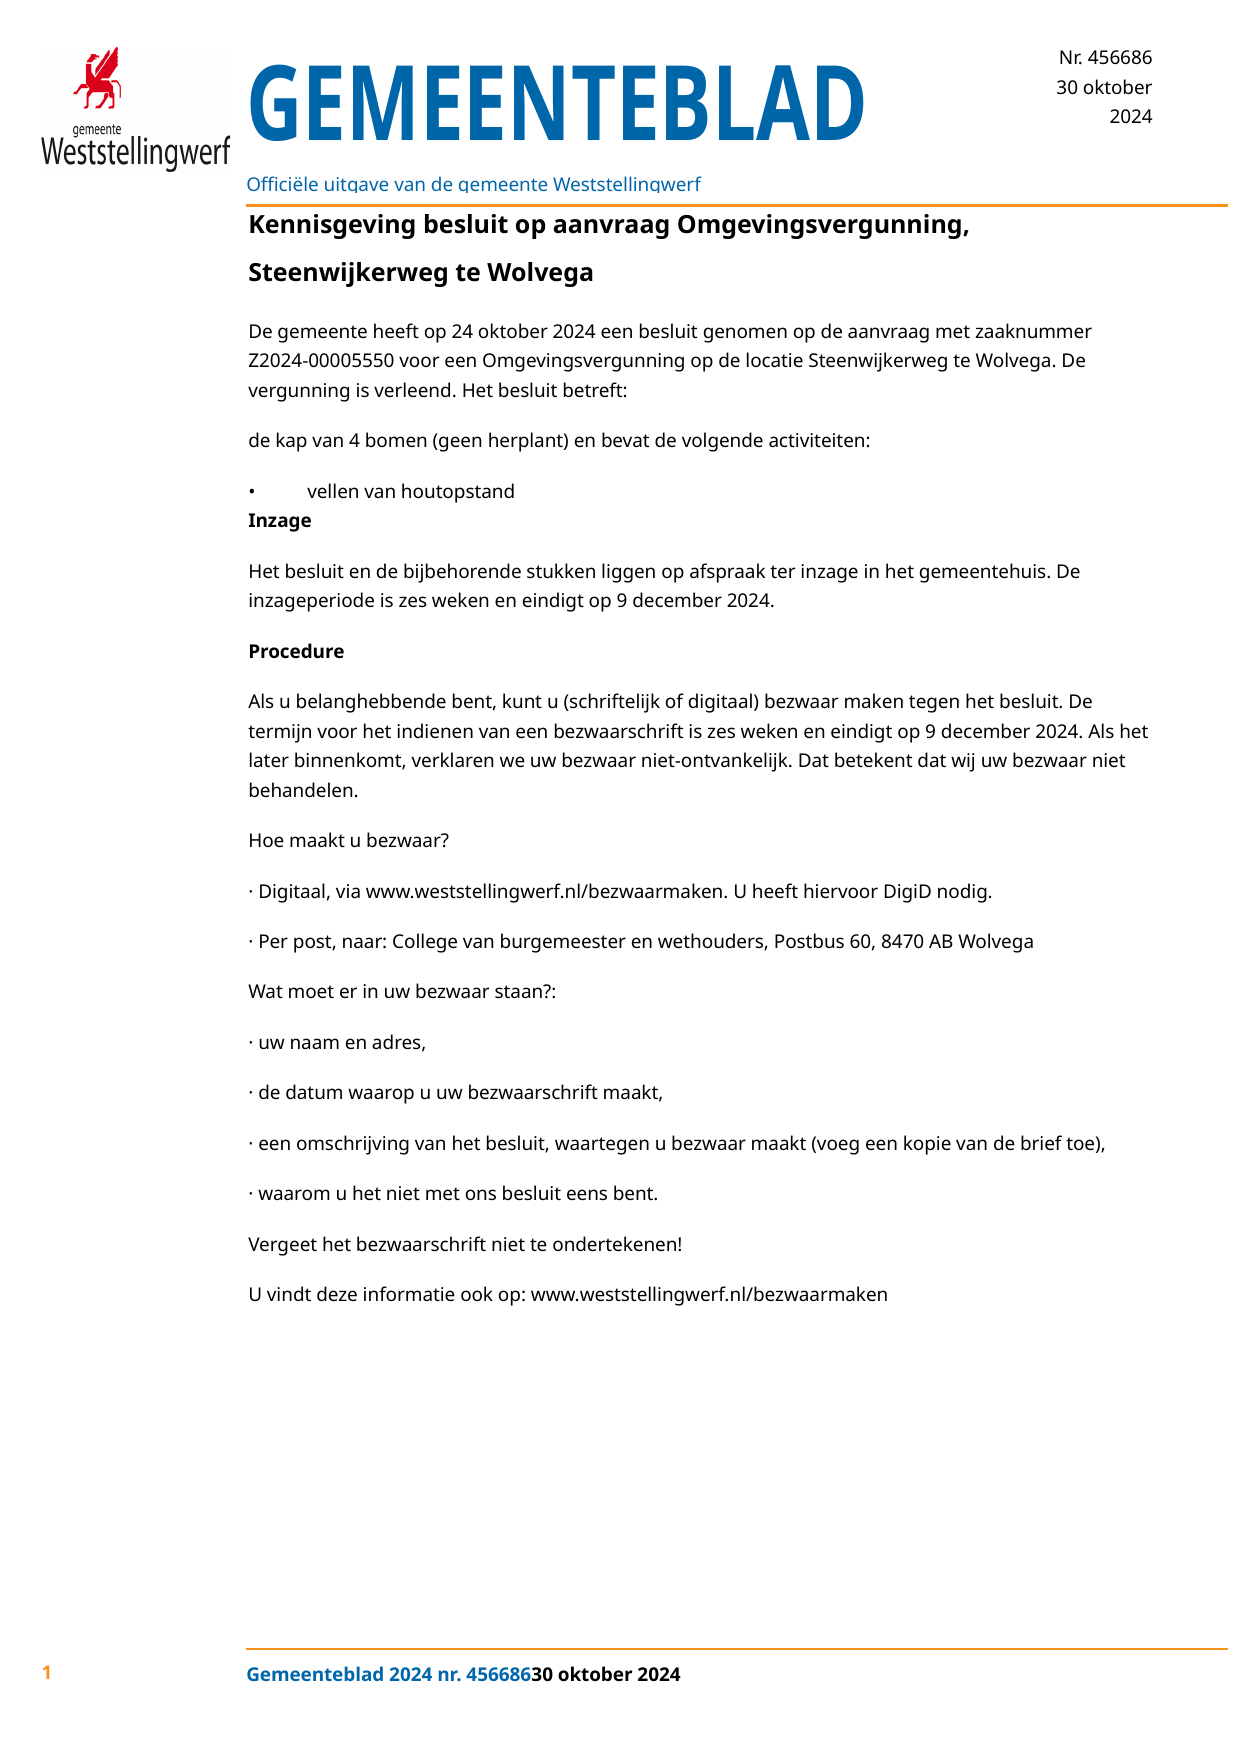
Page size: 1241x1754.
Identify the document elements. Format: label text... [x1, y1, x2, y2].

text Wat moet er in uw bezwaar staan?: [248, 979, 1152, 1004]
text U vindt deze informatie ook op: www.weststellingwerf.nl/bezwaarmaken [248, 1281, 1152, 1307]
text Vergeet het bezwaarschrift niet te ondertekenen! [248, 1231, 1152, 1257]
text · uw naam en adres, [248, 1029, 1152, 1055]
text Hoe maakt u bezwaar? [248, 827, 1152, 853]
text · waarom u het niet met ons besluit eens bent. [248, 1180, 1152, 1206]
picture [41, 47, 231, 172]
text · Per post, naar: College van burgemeester en wethouders, Postbus 60, 8470 AB Wolvega [248, 928, 1152, 954]
text Procedure [248, 638, 1152, 664]
text de kap van 4 bomen (geen herplant) en bevat de volgende activiteiten: [248, 427, 1152, 453]
text · Digitaal, via www.weststellingwerf.nl/bezwaarmaken. U heeft hiervoor DigiD nodig. [248, 878, 1152, 904]
text Als u belanghebbende bent, kunt u (schriftelijk of digitaal) bezwaar maken tegen het besluit. De termijn voor het indienen van een bezwaarschrift is zes weken en eindigt op 9 december 2024. Als het later binnenkomt, verklaren we uw bezwaar niet-ontvankelijk. Dat betekent dat wij uw bezwaar niet behandelen. [248, 688, 1152, 803]
text De gemeente heeft op 24 oktober 2024 een besluit genomen op de aanvraag met zaaknummer Z2024-00005550 voor een Omgevingsvergunning op de locatie Steenwijkerweg te Wolvega. De vergunning is verleend. Het besluit betreft: [248, 318, 1152, 403]
text Kennisgeving besluit op aanvraag Omgevingsvergunning, Steenwijkerweg te Wolvega [248, 207, 1152, 288]
text Inzage [248, 507, 1152, 533]
text Het besluit en de bijbehorende stukken liggen op afspraak ter inzage in het gemeentehuis. De inzageperiode is zes weken en eindigt op 9 december 2024. [248, 558, 1152, 613]
text · de datum waarop u uw bezwaarschrift maakt, [248, 1079, 1152, 1105]
list vellen van houtopstand [248, 478, 1152, 504]
text · een omschrijving van het besluit, waartegen u bezwaar maakt (voeg een kopie van de brief toe), [248, 1130, 1152, 1156]
